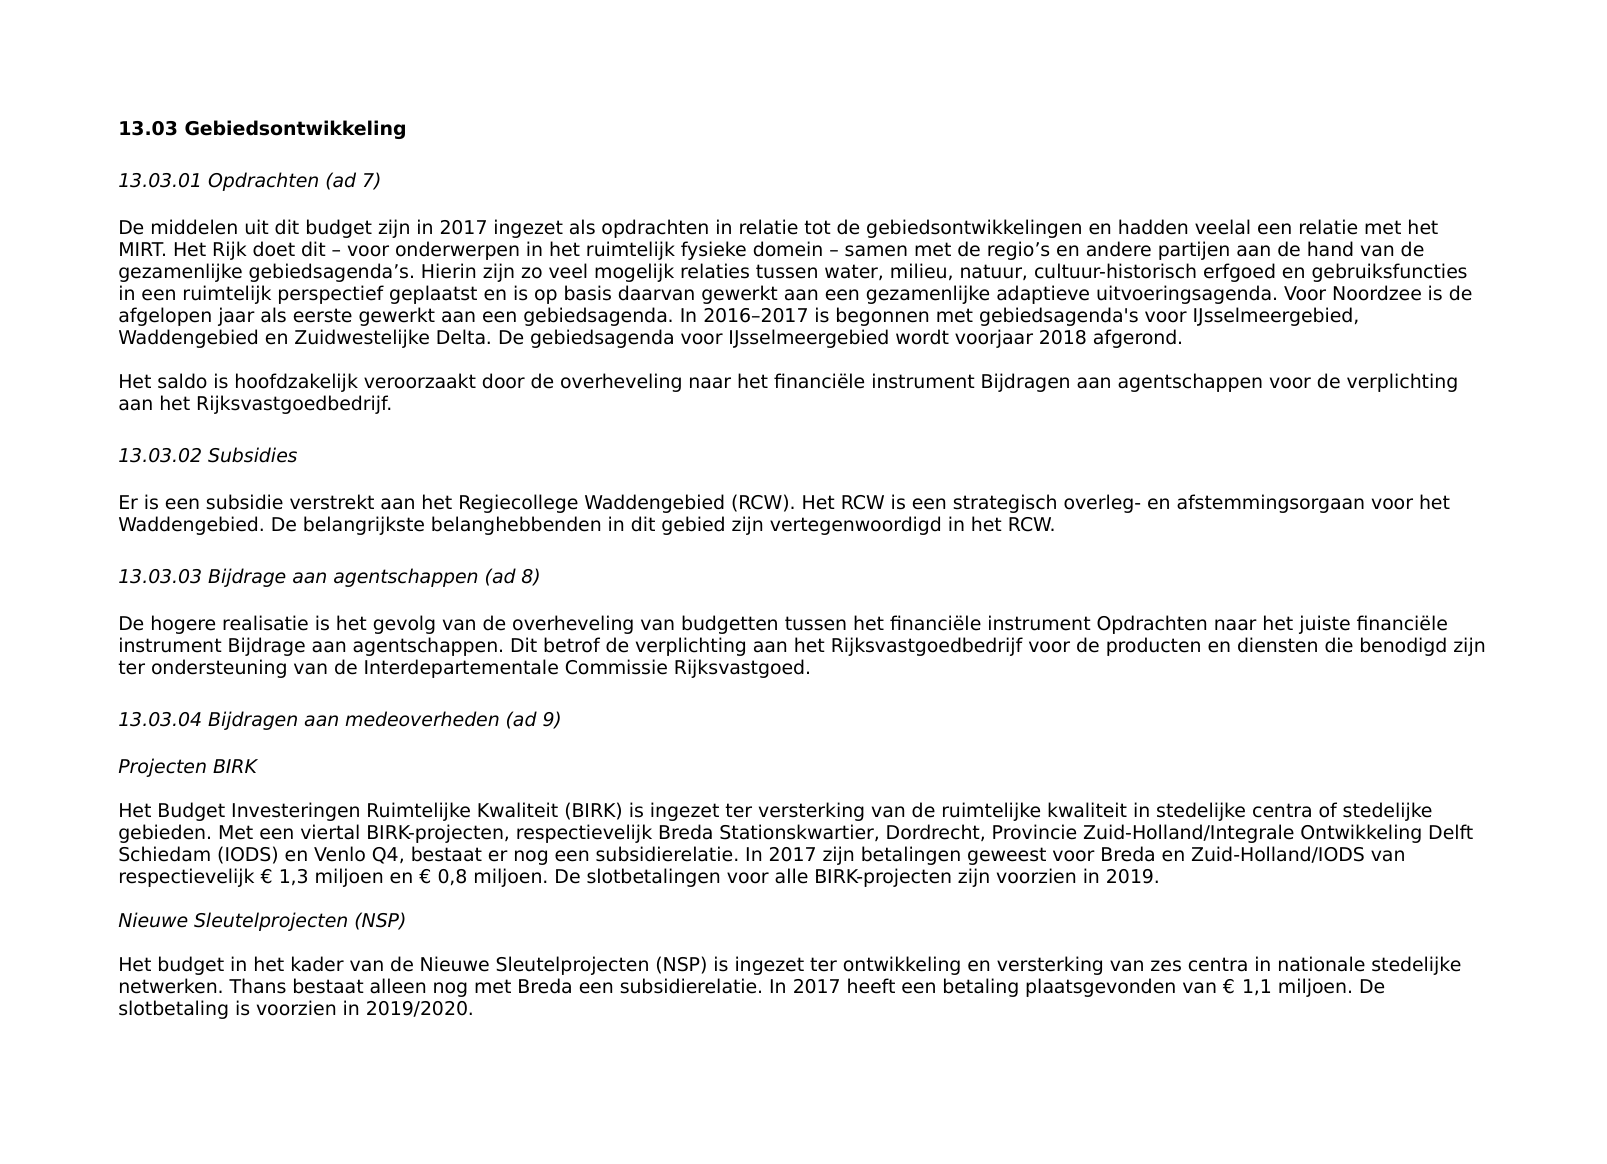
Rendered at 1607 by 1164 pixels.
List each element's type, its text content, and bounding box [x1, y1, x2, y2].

text Er is een subsidie verstrekt aan het Regiecollege Waddengebied (RCW). Het RCW is een strategisch overleg- en afstemmingsorgaan voor het Waddengebied. De belangrijkste belanghebbenden in dit gebied zijn vertegenwoordigd in het RCW. [118, 492, 1488, 536]
subtitle 13.03.04 Bijdragen aan medeoverheden (ad 9) [118, 709, 1488, 731]
text Het budget in het kader van de Nieuwe Sleutelprojecten (NSP) is ingezet ter ontwikkeling en versterking van zes centra in nationale stedelijke netwerken. Thans bestaat alleen nog met Breda een subsidierelatie. In 2017 heeft een betaling plaatsgevonden van € 1,1 miljoen. De slotbetaling is voorzien in 2019/2020. [118, 954, 1488, 1020]
text De middelen uit dit budget zijn in 2017 ingezet als opdrachten in relatie tot de gebiedsontwikkelingen en hadden veelal een relatie met het MIRT. Het Rijk doet dit – voor onderwerpen in het ruimtelijk fysieke domein – samen met de regio’s en andere partijen aan de hand van de gezamenlijke gebiedsagenda’s. Hierin zijn zo veel mogelijk relaties tussen water, milieu, natuur, cultuur-historisch erfgoed en gebruiksfuncties in een ruimtelijk perspectief geplaatst en is op basis daarvan gewerkt aan een gezamenlijke adaptieve uitvoeringsagenda. Voor Noordzee is de afgelopen jaar als eerste gewerkt aan een gebiedsagenda. In 2016–2017 is begonnen met gebiedsagenda's voor IJsselmeergebied, Waddengebied en Zuidwestelijke Delta. De gebiedsagenda voor IJsselmeergebied wordt voorjaar 2018 afgerond. [118, 217, 1488, 349]
subtitle Nieuwe Sleutelprojecten (NSP) [118, 910, 1488, 932]
subtitle 13.03.02 Subsidies [118, 445, 1488, 467]
subtitle 13.03.03 Bijdrage aan agentschappen (ad 8) [118, 566, 1488, 588]
subtitle Projecten BIRK [118, 756, 1488, 778]
subtitle 13.03.01 Opdrachten (ad 7) [118, 170, 1488, 192]
text Het saldo is hoofdzakelijk veroorzaakt door de overheveling naar het financiële instrument Bijdragen aan agentschappen voor de verplichting aan het Rijksvastgoedbedrijf. [118, 371, 1488, 415]
text Het Budget Investeringen Ruimtelijke Kwaliteit (BIRK) is ingezet ter versterking van de ruimtelijke kwaliteit in stedelijke centra of stedelijke gebieden. Met een viertal BIRK-projecten, respectievelijk Breda Stationskwartier, Dordrecht, Provincie Zuid-Holland/Integrale Ontwikkeling Delft Schiedam (IODS) en Venlo Q4, bestaat er nog een subsidierelatie. In 2017 zijn betalingen geweest voor Breda en Zuid-Holland/IODS van respectievelijk € 1,3 miljoen en € 0,8 miljoen. De slotbetalingen voor alle BIRK-projecten zijn voorzien in 2019. [118, 800, 1488, 888]
subtitle 13.03 Gebiedsontwikkeling [118, 118, 1488, 140]
text De hogere realisatie is het gevolg van de overheveling van budgetten tussen het financiële instrument Opdrachten naar het juiste financiële instrument Bijdrage aan agentschappen. Dit betrof de verplichting aan het Rijksvastgoedbedrijf voor de producten en diensten die benodigd zijn ter ondersteuning van de Interdepartementale Commissie Rijksvastgoed. [118, 613, 1488, 679]
